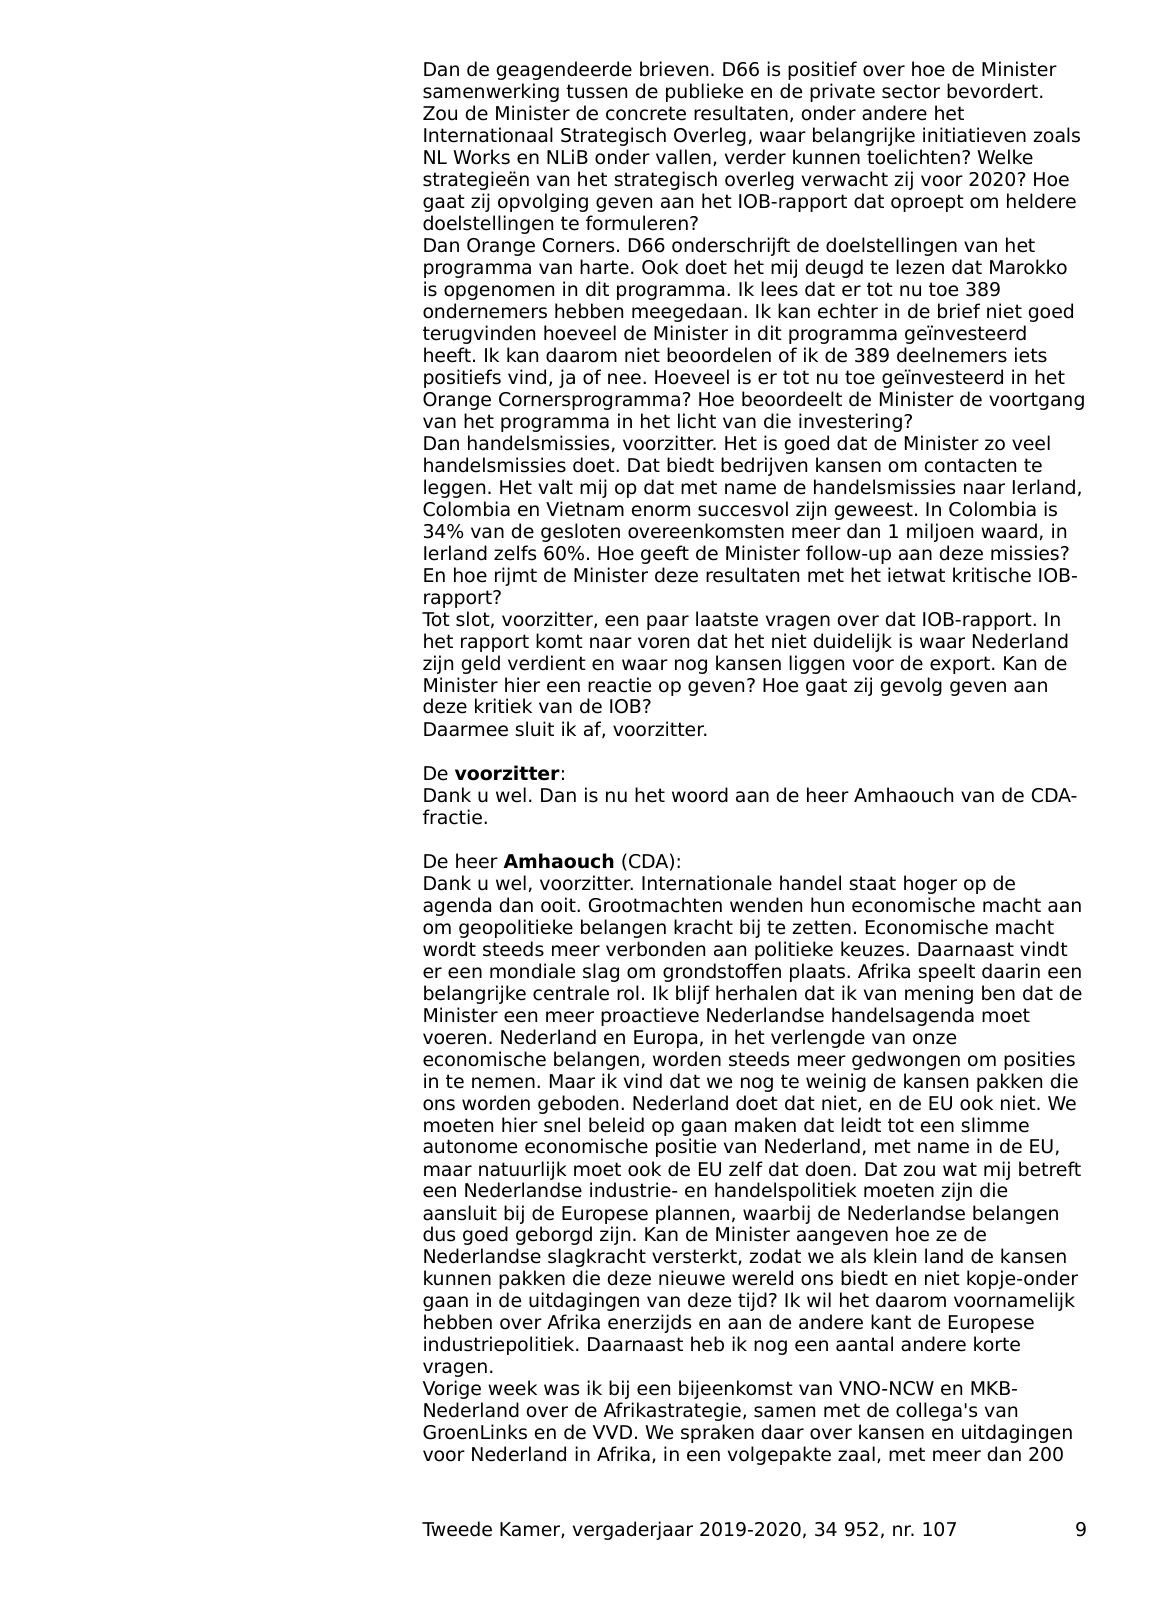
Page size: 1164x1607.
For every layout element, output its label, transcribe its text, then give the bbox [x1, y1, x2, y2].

text Dan handelsmissies, voorzitter. Het is goed dat de Minister zo veel handelsmissies doet. Dat biedt bedrijven kansen om contacten te leggen. Het valt mij op dat met name de handelsmissies naar Ierland, Colombia en Vietnam enorm succesvol zijn geweest. In Colombia is 34% van de gesloten overeenkomsten meer dan 1 miljoen waard, in Ierland zelfs 60%. Hoe geeft de Minister follow-up aan deze missies? En hoe rijmt de Minister deze resultaten met het ietwat kritische IOB-rapport? [422, 433, 1087, 608]
text De heer Amhaouch (CDA): [422, 851, 1087, 873]
text Dan Orange Corners. D66 onderschrijft de doelstellingen van het programma van harte. Ook doet het mij deugd te lezen dat Marokko is opgenomen in dit programma. Ik lees dat er tot nu toe 389 ondernemers hebben meegedaan. Ik kan echter in de brief niet goed terugvinden hoeveel de Minister in dit programma geïnvesteerd heeft. Ik kan daarom niet beoordelen of ik de 389 deelnemers iets positiefs vind, ja of nee. Hoeveel is er tot nu toe geïnvesteerd in het Orange Cornersprogramma? Hoe beoordeelt de Minister de voortgang van het programma in het licht van die investering? [422, 235, 1087, 433]
text Daarmee sluit ik af, voorzitter. [422, 718, 1087, 740]
text Tot slot, voorzitter, een paar laatste vragen over dat IOB-rapport. In het rapport komt naar voren dat het niet duidelijk is waar Nederland zijn geld verdient en waar nog kansen liggen voor de export. Kan de Minister hier een reactie op geven? Hoe gaat zij gevolg geven aan deze kritiek van de IOB? [422, 608, 1087, 718]
text De voorzitter: [422, 763, 1087, 784]
text Dank u wel, voorzitter. Internationale handel staat hoger op de agenda dan ooit. Grootmachten wenden hun economische macht aan om geopolitieke belangen kracht bij te zetten. Economische macht wordt steeds meer verbonden aan politieke keuzes. Daarnaast vindt er een mondiale slag om grondstoffen plaats. Afrika speelt daarin een belangrijke centrale rol. Ik blijf herhalen dat ik van mening ben dat de Minister een meer proactieve Nederlandse handelsagenda moet voeren. Nederland en Europa, in het verlengde van onze economische belangen, worden steeds meer gedwongen om posities in te nemen. Maar ik vind dat we nog te weinig de kansen pakken die ons worden geboden. Nederland doet dat niet, en de EU ook niet. We moeten hier snel beleid op gaan maken dat leidt tot een slimme autonome economische positie van Nederland, met name in de EU, maar natuurlijk moet ook de EU zelf dat doen. Dat zou wat mij betreft een Nederlandse industrie- en handelspolitiek moeten zijn die aansluit bij de Europese plannen, waarbij de Nederlandse belangen dus goed geborgd zijn. Kan de Minister aangeven hoe ze de Nederlandse slagkracht versterkt, zodat we als klein land de kansen kunnen pakken die deze nieuwe wereld ons biedt en niet kopje-onder gaan in de uitdagingen van deze tijd? Ik wil het daarom voornamelijk hebben over Afrika enerzijds en aan de andere kant de Europese industriepolitiek. Daarnaast heb ik nog een aantal andere korte vragen. [422, 873, 1087, 1378]
text Dank u wel. Dan is nu het woord aan de heer Amhaouch van de CDA-fractie. [422, 784, 1087, 828]
text Vorige week was ik bij een bijeenkomst van VNO-NCW en MKB-Nederland over de Afrikastrategie, samen met de collega's van GroenLinks en de VVD. We spraken daar over kansen en uitdagingen voor Nederland in Afrika, in een volgepakte zaal, met meer dan 200 [422, 1378, 1087, 1466]
text Dan de geagendeerde brieven. D66 is positief over hoe de Minister samenwerking tussen de publieke en de private sector bevordert. Zou de Minister de concrete resultaten, onder andere het Internationaal Strategisch Overleg, waar belangrijke initiatieven zoals NL Works en NLiB onder vallen, verder kunnen toelichten? Welke strategieën van het strategisch overleg verwacht zij voor 2020? Hoe gaat zij opvolging geven aan het IOB-rapport dat oproept om heldere doelstellingen te formuleren? [422, 59, 1087, 235]
